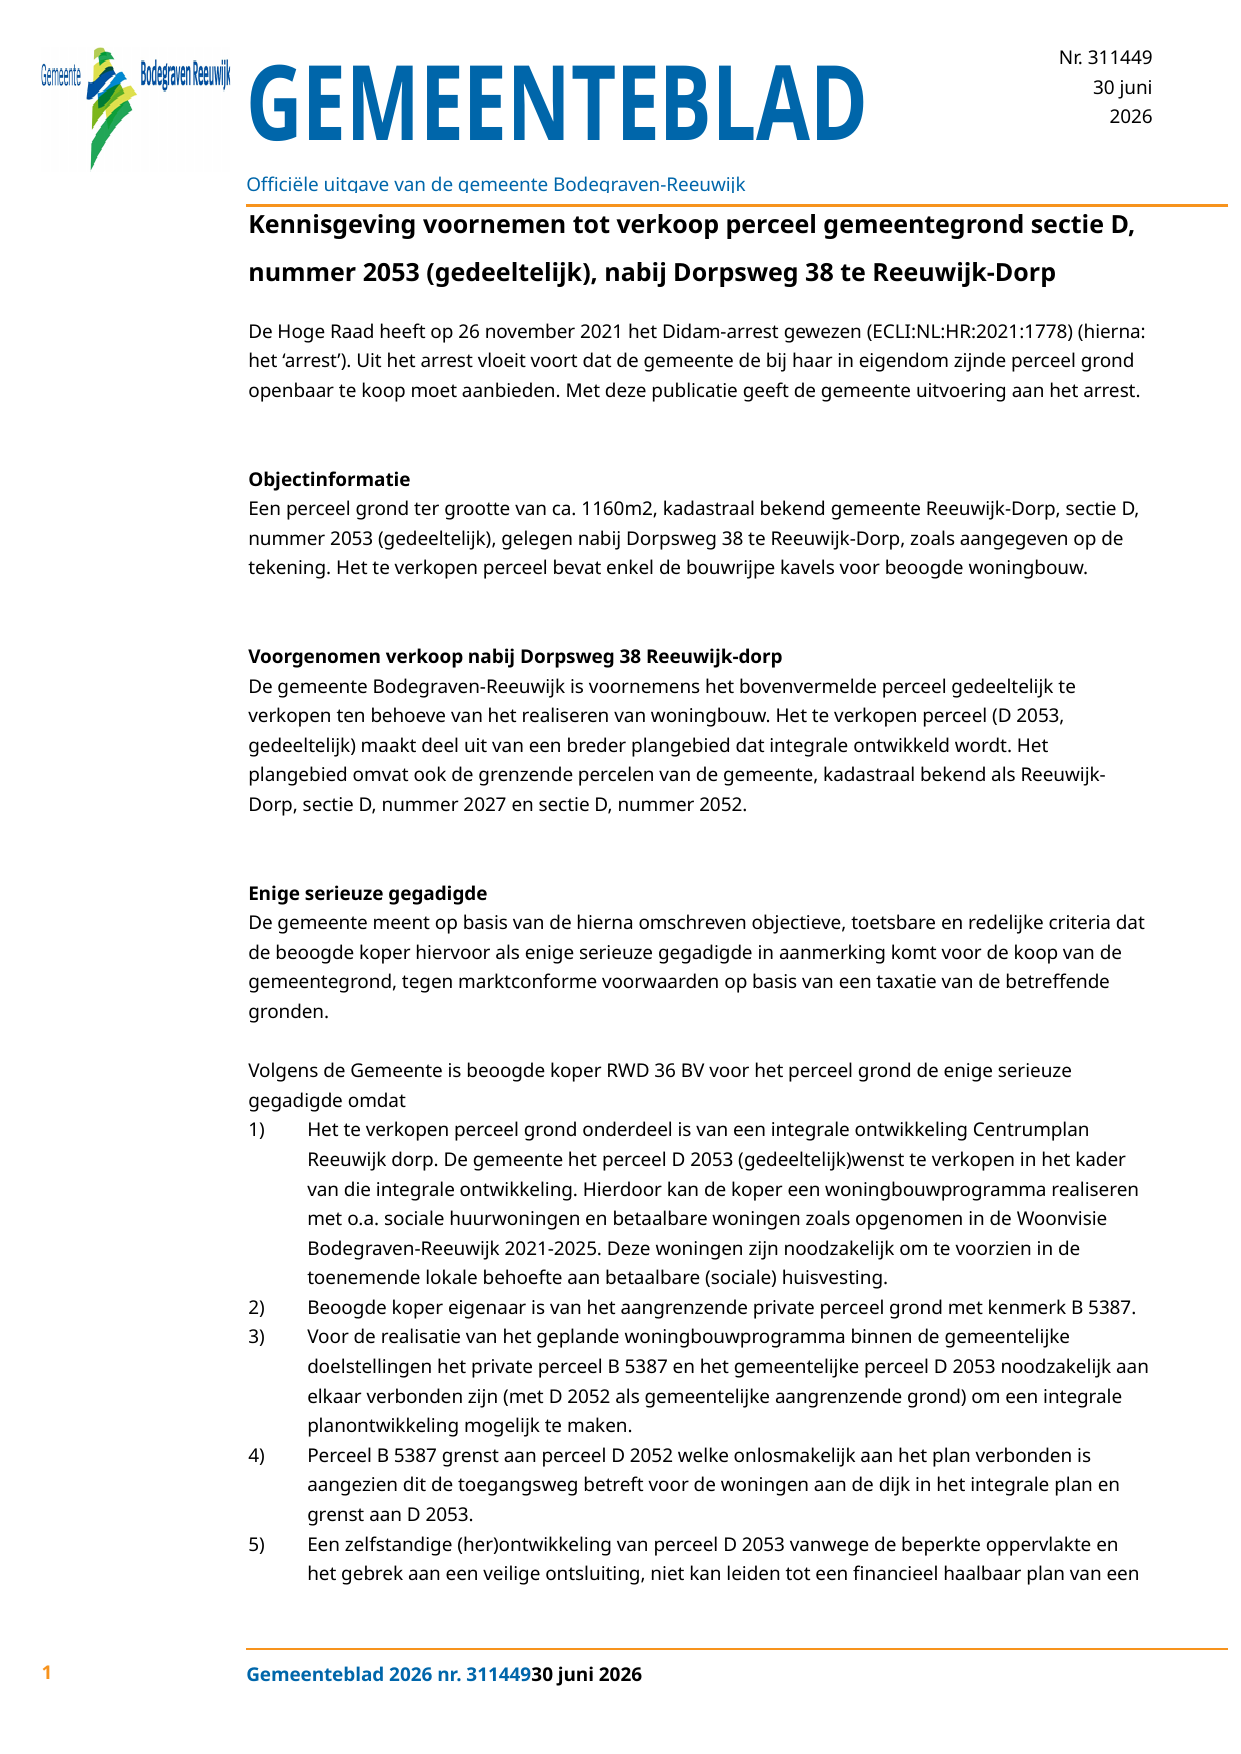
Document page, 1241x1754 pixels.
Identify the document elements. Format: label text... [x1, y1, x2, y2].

text Objectinformatie [248, 466, 1152, 492]
text Enige serieuze gegadigde [248, 880, 1152, 906]
picture [41, 47, 231, 172]
list Voor de realisatie van het geplande woningbouwprogramma binnen de gemeentelijke doelstellingen het private perceel B 5387 en het gemeentelijke perceel D 2053 noodzakelijk aan elkaar verbonden zijn (met D 2052 als gemeentelijke aangrenzende grond) om een integrale planontwikkeling mogelijk te maken. [248, 1324, 1152, 1438]
text Kennisgeving voornemen tot verkoop perceel gemeentegrond sectie D, nummer 2053 (gedeeltelijk), nabij Dorpsweg 38 te Reeuwijk-Dorp [248, 207, 1152, 288]
list Perceel B 5387 grenst aan perceel D 2052 welke onlosmakelijk aan het plan verbonden is aangezien dit de toegangsweg betreft voor de woningen aan de dijk in het integrale plan en grenst aan D 2053. [248, 1442, 1152, 1527]
text De gemeente Bodegraven-Reeuwijk is voornemens het bovenvermelde perceel gedeeltelijk te verkopen ten behoeve van het realiseren van woningbouw. Het te verkopen perceel (D 2053, gedeeltelijk) maakt deel uit van een breder plangebied dat integrale ontwikkeld wordt. Het plangebied omvat ook de grenzende percelen van de gemeente, kadastraal bekend als Reeuwijk-Dorp, sectie D, nummer 2027 en sectie D, nummer 2052. [248, 673, 1152, 817]
text Voorgenomen verkoop nabij Dorpsweg 38 Reeuwijk-dorp [248, 643, 1152, 669]
text De Hoge Raad heeft op 26 november 2021 het Didam-arrest gewezen (ECLI:NL:HR:2021:1778) (hierna: het ‘arrest’). Uit het arrest vloeit voort dat de gemeente de bij haar in eigendom zijnde perceel grond openbaar te koop moet aanbieden. Met deze publicatie geeft de gemeente uitvoering aan het arrest. [248, 318, 1152, 403]
text Een perceel grond ter grootte van ca. 1160m2, kadastraal bekend gemeente Reeuwijk-Dorp, sectie D, nummer 2053 (gedeeltelijk), gelegen nabij Dorpsweg 38 te Reeuwijk-Dorp, zoals aangegeven op de tekening. Het te verkopen perceel bevat enkel de bouwrijpe kavels voor beoogde woningbouw. [248, 495, 1152, 580]
text De gemeente meent op basis van de hierna omschreven objectieve, toetsbare en redelijke criteria dat de beoogde koper hiervoor als enige serieuze gegadigde in aanmerking komt voor de koop van de gemeentegrond, tegen marktconforme voorwaarden op basis van een taxatie van de betreffende gronden. [248, 909, 1152, 1024]
list Beoogde koper eigenaar is van het aangrenzende private perceel grond met kenmerk B 5387. [248, 1294, 1152, 1320]
text Volgens de Gemeente is beoogde koper RWD 36 BV voor het perceel grond de enige serieuze gegadigde omdat [248, 1057, 1152, 1113]
list Het te verkopen perceel grond onderdeel is van een integrale ontwikkeling Centrumplan Reeuwijk dorp. De gemeente het perceel D 2053 (gedeeltelijk)wenst te verkopen in het kader van die integrale ontwikkeling. Hierdoor kan de koper een woningbouwprogramma realiseren met o.a. sociale huurwoningen en betaalbare woningen zoals opgenomen in de Woonvisie Bodegraven-Reeuwijk 2021-2025. Deze woningen zijn noodzakelijk om te voorzien in de toenemende lokale behoefte aan betaalbare (sociale) huisvesting. [248, 1117, 1152, 1290]
list Een zelfstandige (her)ontwikkeling van perceel D 2053 vanwege de beperkte oppervlakte en het gebrek aan een veilige ontsluiting, niet kan leiden tot een financieel haalbaar plan van een [248, 1531, 1152, 1586]
